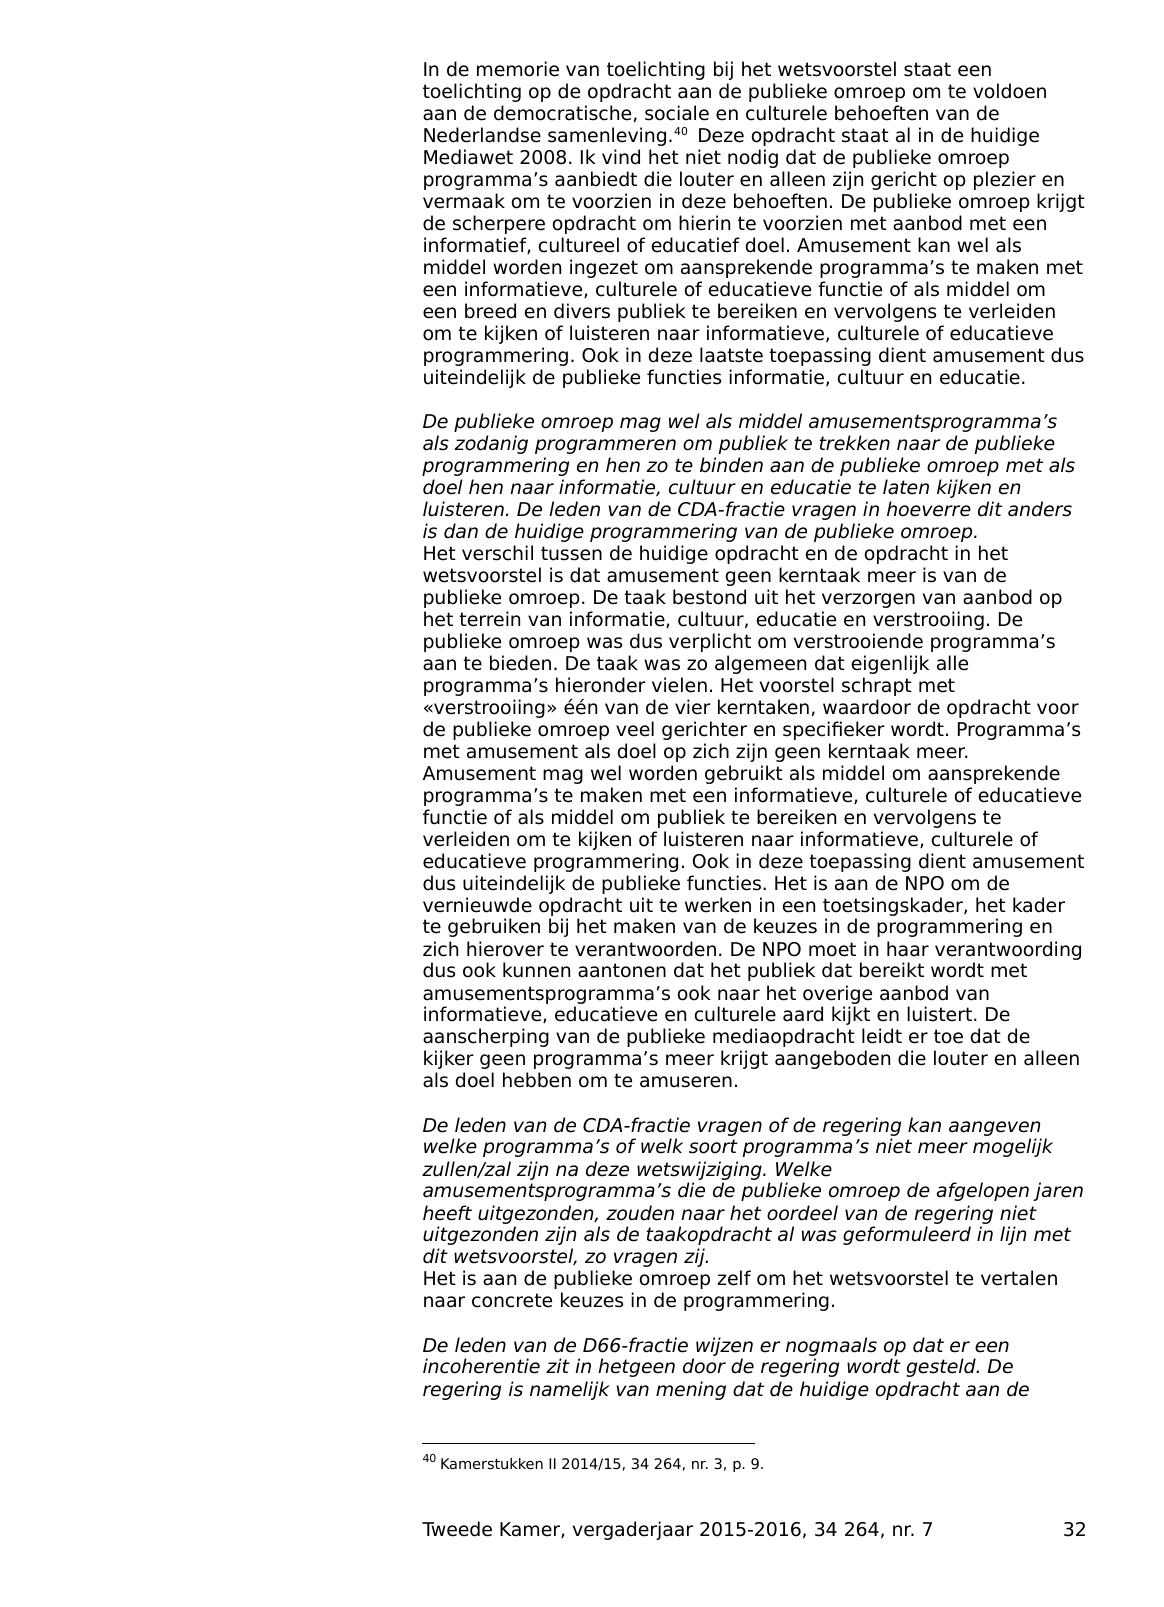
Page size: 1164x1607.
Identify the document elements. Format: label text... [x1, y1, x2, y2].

text In de memorie van toelichting bij het wetsvoorstel staat een toelichting op de opdracht aan de publieke omroep om te voldoen aan de democratische, sociale en culturele behoeften van de Nederlandse samenleving. Deze opdracht staat al in de huidige Mediawet 2008. Ik vind het niet nodig dat de publieke omroep programma’s aanbiedt die louter en alleen zijn gericht op plezier en vermaak om te voorzien in deze behoeften. De publieke omroep krijgt de scherpere opdracht om hierin te voorzien met aanbod met een informatief, cultureel of educatief doel. Amusement kan wel als middel worden ingezet om aansprekende programma’s te maken met een informatieve, culturele of educatieve functie of als middel om een breed en divers publiek te bereiken en vervolgens te verleiden om te kijken of luisteren naar informatieve, culturele of educatieve programmering. Ook in deze laatste toepassing dient amusement dus uiteindelijk de publieke functies informatie, cultuur en educatie. [422, 59, 1087, 389]
text De publieke omroep mag wel als middel amusementsprogramma’s als zodanig programmeren om publiek te trekken naar de publieke programmering en hen zo te binden aan de publieke omroep met als doel hen naar informatie, cultuur en educatie te laten kijken en luisteren. De leden van de CDA-fractie vragen in hoeverre dit anders is dan de huidige programmering van de publieke omroep. [422, 411, 1087, 543]
text Het verschil tussen de huidige opdracht en de opdracht in het wetsvoorstel is dat amusement geen kerntaak meer is van de publieke omroep. De taak bestond uit het verzorgen van aanbod op het terrein van informatie, cultuur, educatie en verstrooiing. De publieke omroep was dus verplicht om verstrooiende programma’s aan te bieden. De taak was zo algemeen dat eigenlijk alle programma’s hieronder vielen. Het voorstel schrapt met «verstrooiing» één van de vier kerntaken, waardoor de opdracht voor de publieke omroep veel gerichter en specifieker wordt. Programma’s met amusement als doel op zich zijn geen kerntaak meer. Amusement mag wel worden gebruikt als middel om aansprekende programma’s te maken met een informatieve, culturele of educatieve functie of als middel om publiek te bereiken en vervolgens te verleiden om te kijken of luisteren naar informatieve, culturele of educatieve programmering. Ook in deze toepassing dient amusement dus uiteindelijk de publieke functies. Het is aan de NPO om de vernieuwde opdracht uit te werken in een toetsingskader, het kader te gebruiken bij het maken van de keuzes in de programmering en zich hierover te verantwoorden. De NPO moet in haar verantwoording dus ook kunnen aantonen dat het publiek dat bereikt wordt met amusementsprogramma’s ook naar het overige aanbod van informatieve, educatieve en culturele aard kijkt en luistert. De aanscherping van de publieke mediaopdracht leidt er toe dat de kijker geen programma’s meer krijgt aangeboden die louter en alleen als doel hebben om te amuseren. [422, 543, 1087, 1092]
text Het is aan de publieke omroep zelf om het wetsvoorstel te vertalen naar concrete keuzes in de programmering. [422, 1268, 1087, 1312]
text De leden van de D66-fractie wijzen er nogmaals op dat er een incoherentie zit in hetgeen door de regering wordt gesteld. De regering is namelijk van mening dat de huidige opdracht aan de [422, 1334, 1087, 1400]
text De leden van de CDA-fractie vragen of de regering kan aangeven welke programma’s of welk soort programma’s niet meer mogelijk zullen/zal zijn na deze wetswijziging. Welke amusementsprogramma’s die de publieke omroep de afgelopen jaren heeft uitgezonden, zouden naar het oordeel van de regering niet uitgezonden zijn als de taakopdracht al was geformuleerd in lijn met dit wetsvoorstel, zo vragen zij. [422, 1114, 1087, 1268]
text Kamerstukken II 2014/15, 34 264, nr. 3, p. 9. [422, 1452, 1087, 1474]
